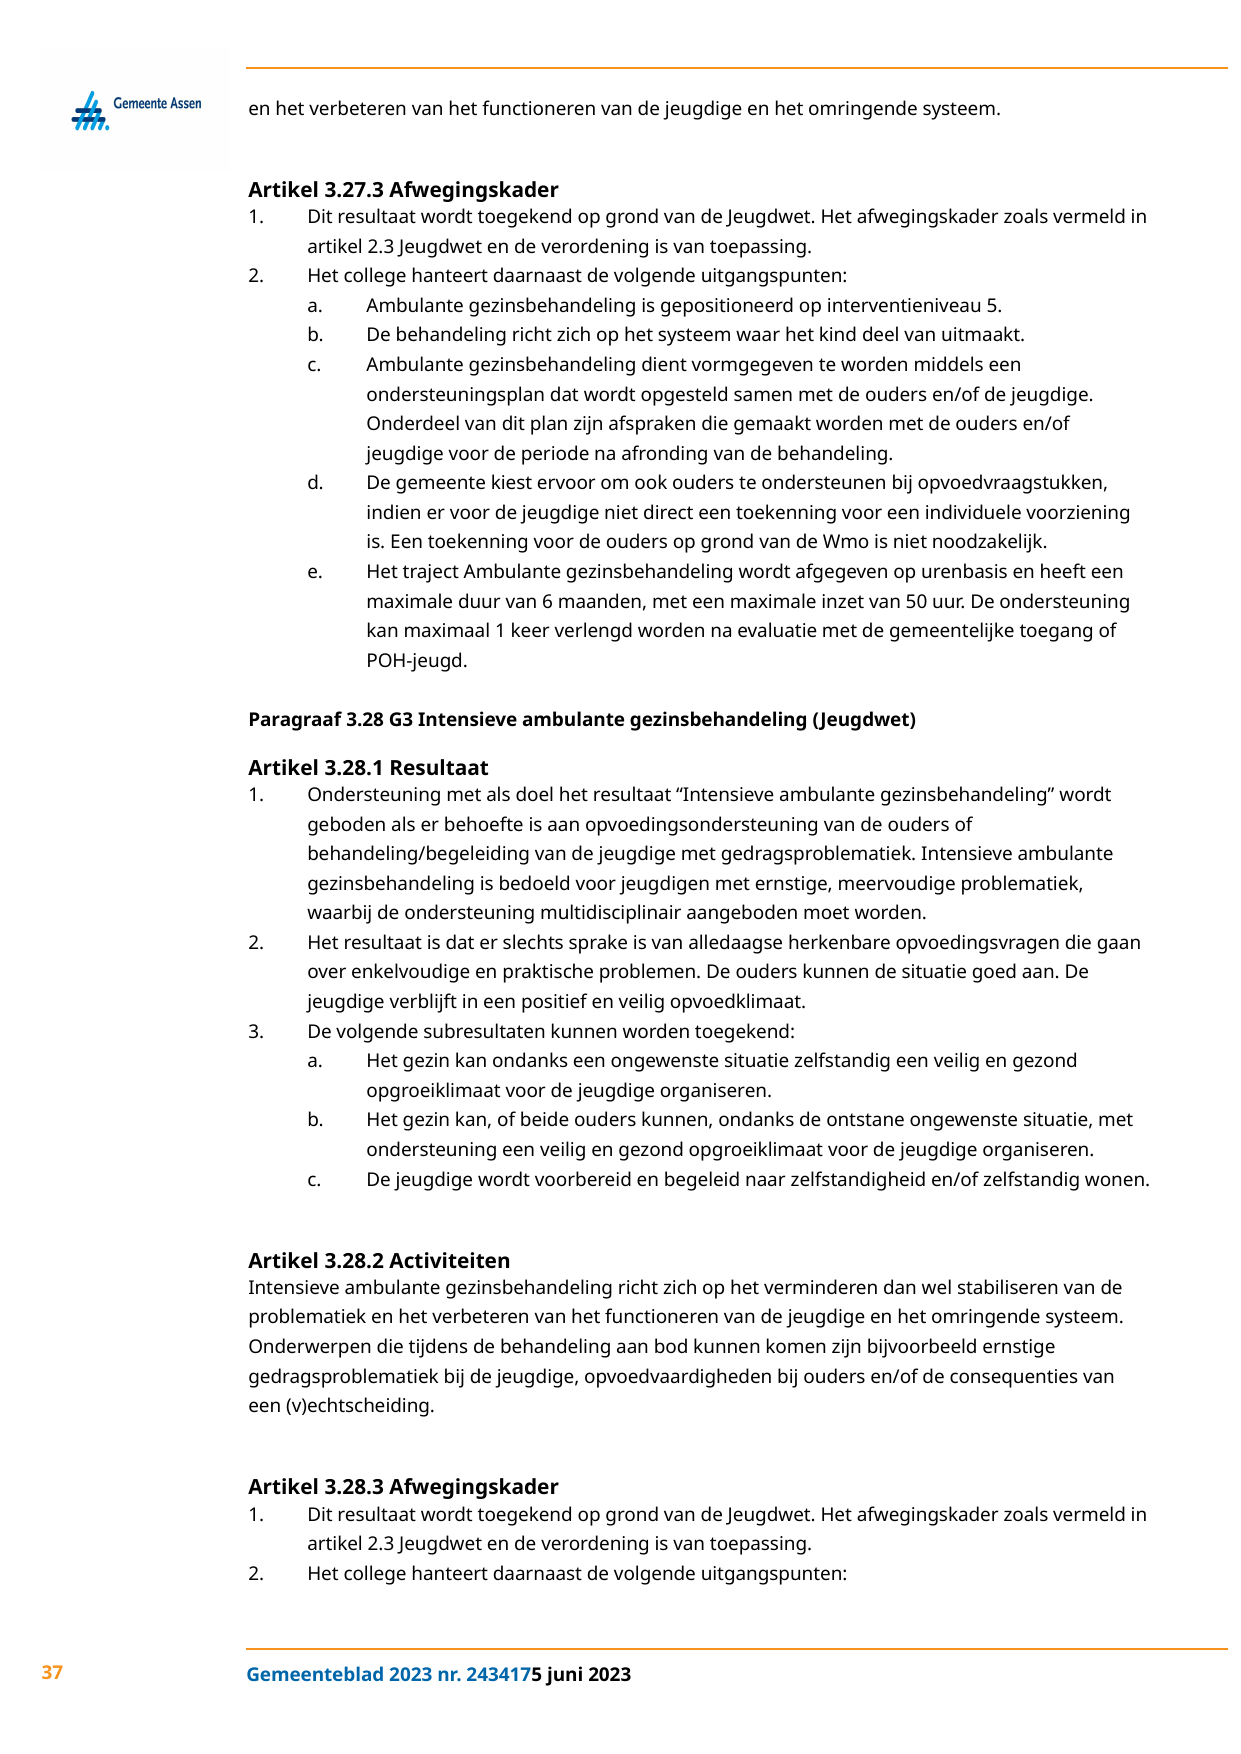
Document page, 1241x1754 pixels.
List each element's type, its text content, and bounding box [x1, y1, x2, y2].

text Artikel 3.28.2 Activiteiten [248, 1246, 1152, 1274]
text Artikel 3.27.3 Afwegingskader [248, 175, 1152, 203]
list Het college hanteert daarnaast de volgende uitgangspunten: [248, 262, 1152, 288]
list Het college hanteert daarnaast de volgende uitgangspunten: [248, 1560, 1152, 1586]
text Intensieve ambulante gezinsbehandeling richt zich op het verminderen dan wel stabiliseren van de problematiek en het verbeteren van het functioneren van de jeugdige en het omringende systeem. Onderwerpen die tijdens de behandeling aan bod kunnen komen zijn bijvoorbeeld ernstige gedragsproblematiek bij de jeugdige, opvoedvaardigheden bij ouders en/of de consequenties van een (v)echtscheiding. [248, 1274, 1152, 1418]
picture [41, 47, 231, 172]
text Paragraaf 3.28 G3 Intensieve ambulante gezinsbehandeling (Jeugdwet) [248, 706, 1152, 732]
list Het gezin kan, of beide ouders kunnen, ondanks de ontstane ongewenste situatie, met ondersteuning een veilig en gezond opgroeiklimaat voor de jeugdige organiseren. [307, 1107, 1152, 1162]
text Artikel 3.28.1 Resultaat [248, 753, 1152, 781]
list De gemeente kiest ervoor om ook ouders te ondersteunen bij opvoedvraagstukken, indien er voor de jeugdige niet direct een toekenning voor een individuele voorziening is. Een toekenning voor de ouders op grond van de Wmo is niet noodzakelijk. [307, 469, 1152, 554]
list Ambulante gezinsbehandeling is gepositioneerd op interventieniveau 5. [307, 292, 1152, 318]
text en het verbeteren van het functioneren van de jeugdige en het omringende systeem. [248, 95, 1152, 121]
list Ambulante gezinsbehandeling dient vormgegeven te worden middels een ondersteuningsplan dat wordt opgesteld samen met de ouders en/of de jeugdige. Onderdeel van dit plan zijn afspraken die gemaakt worden met de ouders en/of jeugdige voor de periode na afronding van de behandeling. [307, 351, 1152, 466]
list Het traject Ambulante gezinsbehandeling wordt afgegeven op urenbasis en heeft een maximale duur van 6 maanden, met een maximale inzet van 50 uur. De ondersteuning kan maximaal 1 keer verlengd worden na evaluatie met de gemeentelijke toegang of POH-jeugd. [307, 558, 1152, 673]
list De jeugdige wordt voorbereid en begeleid naar zelfstandigheid en/of zelfstandig wonen. [307, 1166, 1152, 1191]
list Dit resultaat wordt toegekend op grond van de Jeugdwet. Het afwegingskader zoals vermeld in artikel 2.3 Jeugdwet en de verordening is van toepassing. [248, 203, 1152, 258]
list Dit resultaat wordt toegekend op grond van de Jeugdwet. Het afwegingskader zoals vermeld in artikel 2.3 Jeugdwet en de verordening is van toepassing. [248, 1501, 1152, 1556]
list Het resultaat is dat er slechts sprake is van alledaagse herkenbare opvoedingsvragen die gaan over enkelvoudige en praktische problemen. De ouders kunnen de situatie goed aan. De jeugdige verblijft in een positief en veilig opvoedklimaat. [248, 929, 1152, 1014]
list Ondersteuning met als doel het resultaat “Intensieve ambulante gezinsbehandeling” wordt geboden als er behoefte is aan opvoedingsondersteuning van de ouders of behandeling/begeleiding van de jeugdige met gedragsproblematiek. Intensieve ambulante gezinsbehandeling is bedoeld voor jeugdigen met ernstige, meervoudige problematiek, waarbij de ondersteuning multidisciplinair aangeboden moet worden. [248, 781, 1152, 925]
text Artikel 3.28.3 Afwegingskader [248, 1472, 1152, 1501]
list De volgende subresultaten kunnen worden toegekend: [248, 1018, 1152, 1043]
list Het gezin kan ondanks een ongewenste situatie zelfstandig een veilig en gezond opgroeiklimaat voor de jeugdige organiseren. [307, 1047, 1152, 1103]
list De behandeling richt zich op het systeem waar het kind deel van uitmaakt. [307, 322, 1152, 347]
